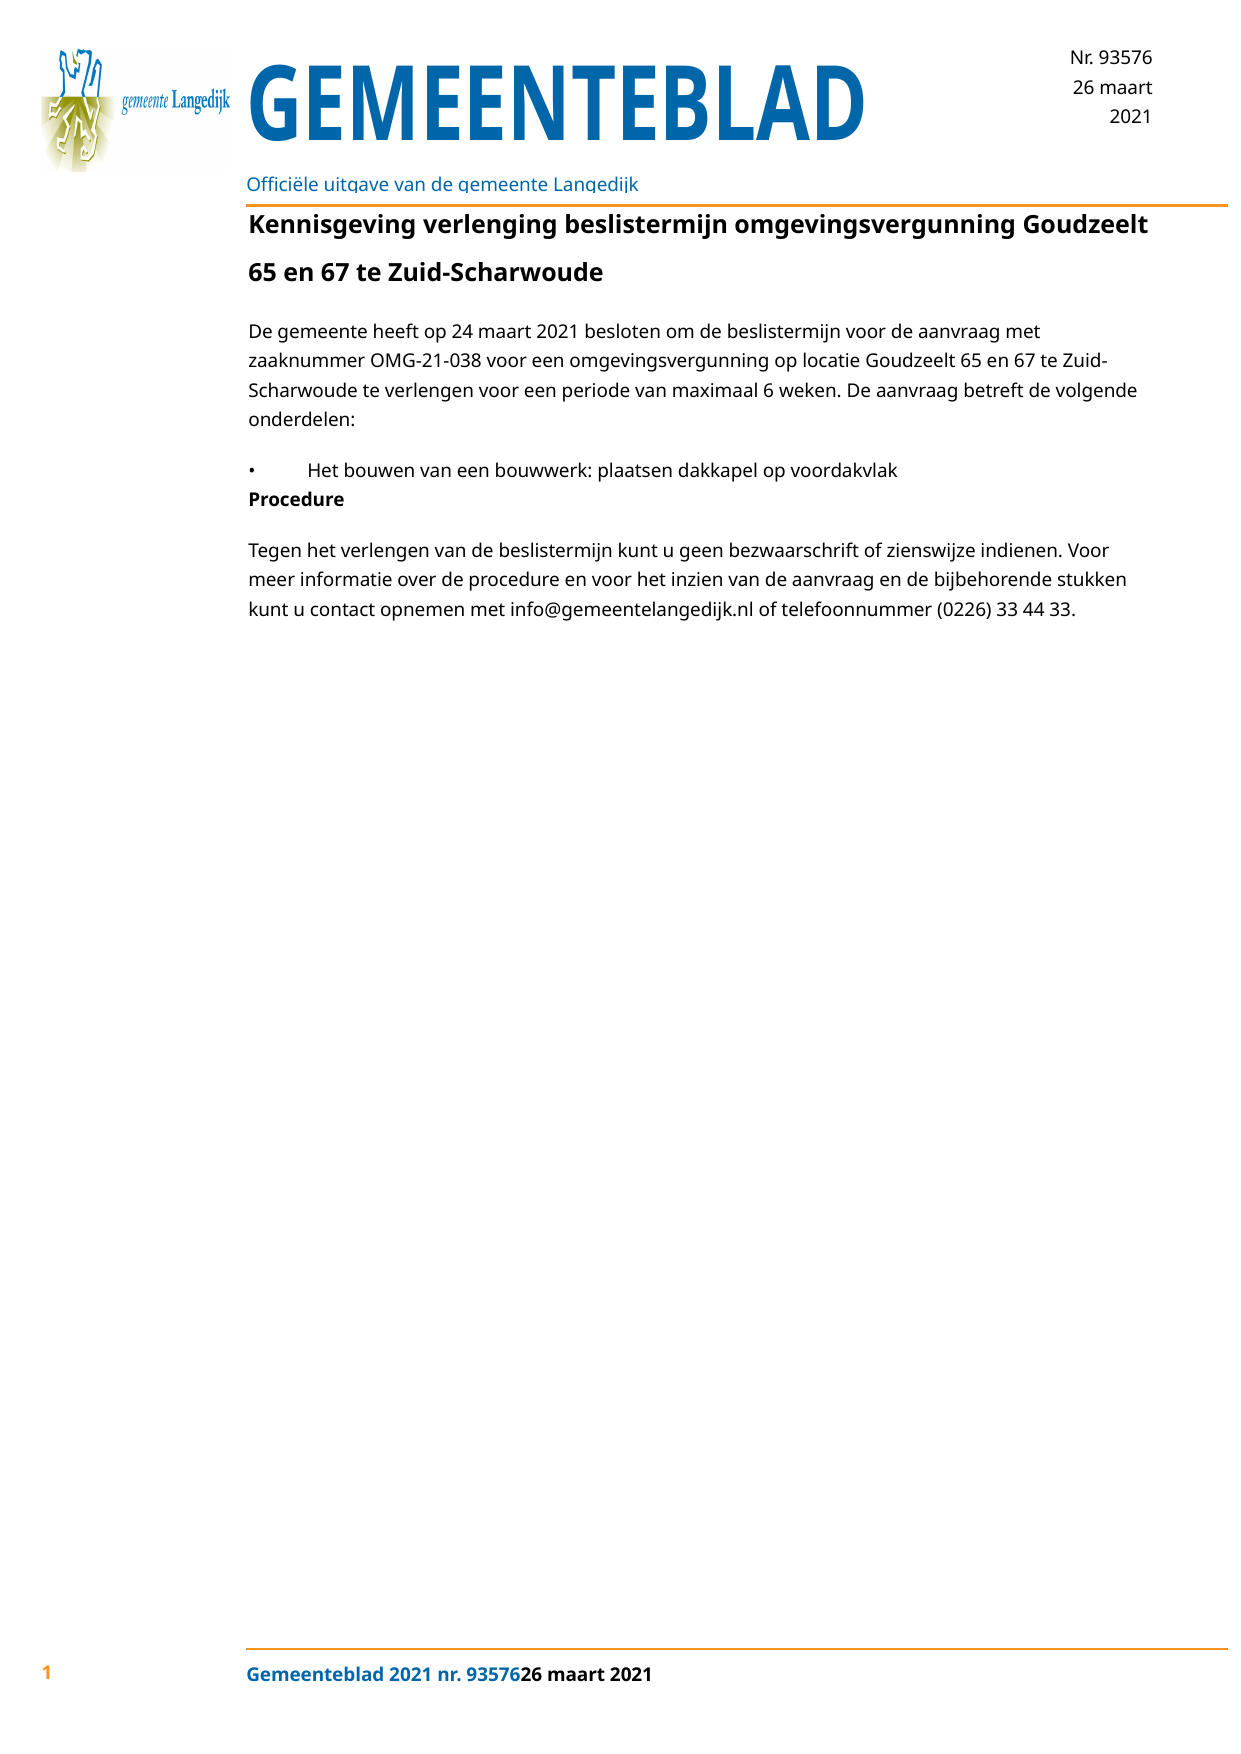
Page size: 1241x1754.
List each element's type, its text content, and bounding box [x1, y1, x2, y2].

picture [41, 47, 231, 172]
text Kennisgeving verlenging beslistermijn omgevingsvergunning Goudzeelt 65 en 67 te Zuid-Scharwoude [248, 207, 1152, 288]
text Tegen het verlengen van de beslistermijn kunt u geen bezwaarschrift of zienswijze indienen. Voor meer informatie over de procedure en voor het inzien van de aanvraag en de bijbehorende stukken kunt u contact opnemen met info@gemeentelangedijk.nl of telefoonnummer (0226) 33 44 33. [248, 537, 1152, 622]
list Het bouwen van een bouwwerk: plaatsen dakkapel op voordakvlak [248, 457, 1152, 483]
text Procedure [248, 487, 1152, 512]
text De gemeente heeft op 24 maart 2021 besloten om de beslistermijn voor de aanvraag met zaaknummer OMG-21-038 voor een omgevingsvergunning op locatie Goudzeelt 65 en 67 te Zuid-Scharwoude te verlengen voor een periode van maximaal 6 weken. De aanvraag betreft de volgende onderdelen: [248, 318, 1152, 432]
